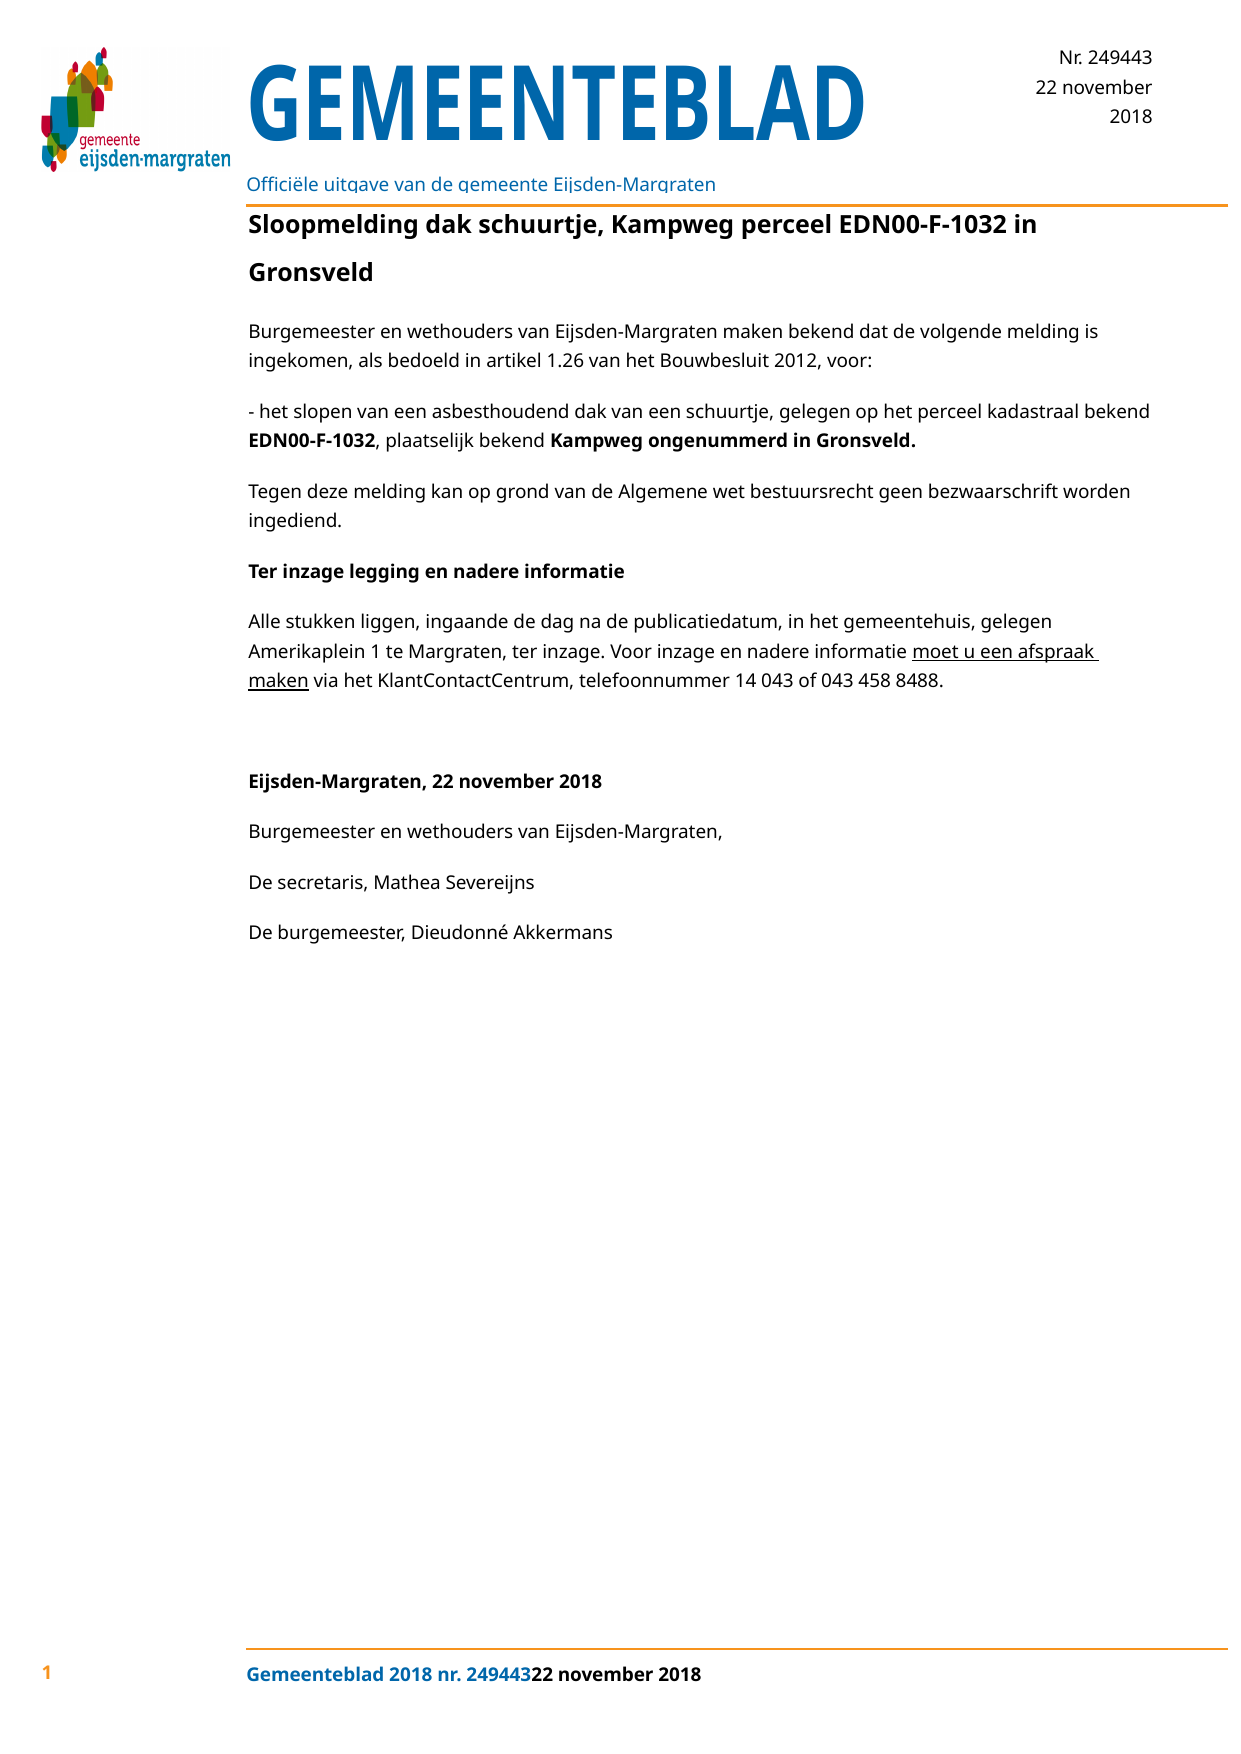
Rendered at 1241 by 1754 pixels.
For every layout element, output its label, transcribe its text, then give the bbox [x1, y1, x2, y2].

picture [41, 47, 231, 172]
text De secretaris, Mathea Severeijns [248, 869, 1152, 895]
text Tegen deze melding kan op grond van de Algemene wet bestuursrecht geen bezwaarschrift worden ingediend. [248, 478, 1152, 533]
text Eijsden-Margraten, 22 november 2018 [248, 768, 1152, 794]
text Burgemeester en wethouders van Eijsden-Margraten, [248, 819, 1152, 844]
text - het slopen van een asbesthoudend dak van een schuurtje, gelegen op het perceel kadastraal bekend EDN00-F-1032, plaatselijk bekend Kampweg ongenummerd in Gronsveld. [248, 398, 1152, 453]
text Ter inzage legging en nadere informatie [248, 558, 1152, 584]
text De burgemeester, Dieudonné Akkermans [248, 919, 1152, 945]
text Sloopmelding dak schuurtje, Kampweg perceel EDN00-F-1032 in Gronsveld [248, 207, 1152, 288]
text Burgemeester en wethouders van Eijsden-Margraten maken bekend dat de volgende melding is ingekomen, als bedoeld in artikel 1.26 van het Bouwbesluit 2012, voor: [248, 318, 1152, 373]
text Alle stukken liggen, ingaande de dag na de publicatiedatum, in het gemeentehuis, gelegen Amerikaplein 1 te Margraten, ter inzage. Voor inzage en nadere informatie moet u een afspraak maken via het KlantContactCentrum, telefoonnummer 14 043 of 043 458 8488. [248, 608, 1152, 693]
